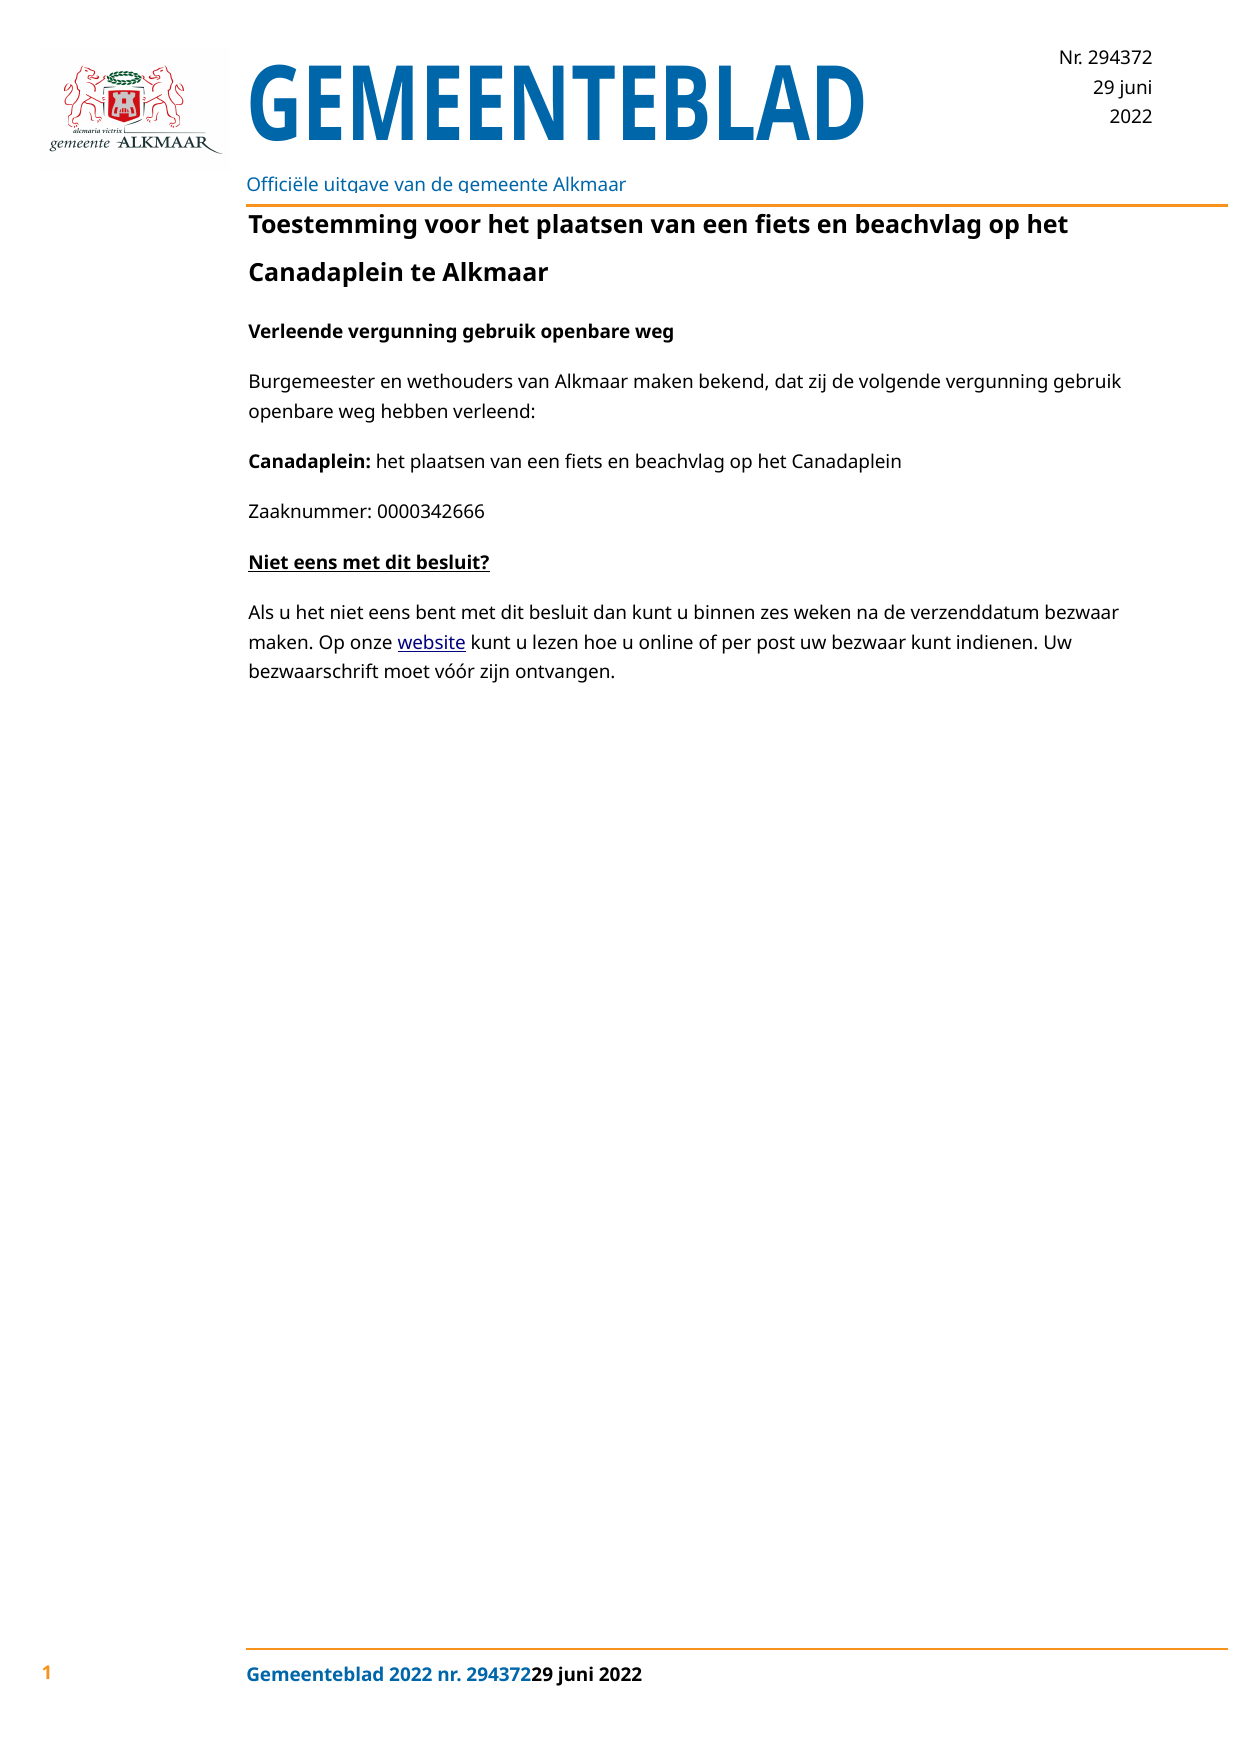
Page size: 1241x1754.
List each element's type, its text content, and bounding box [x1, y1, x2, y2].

text Verleende vergunning gebruik openbare weg [248, 318, 1152, 344]
text Toestemming voor het plaatsen van een fiets en beachvlag op het Canadaplein te Alkmaar [248, 207, 1152, 288]
picture [41, 47, 231, 172]
text Zaaknummer: 0000342666 [248, 499, 1152, 524]
text Burgemeester en wethouders van Alkmaar maken bekend, dat zij de volgende vergunning gebruik openbare weg hebben verleend: [248, 368, 1152, 424]
text Als u het niet eens bent met dit besluit dan kunt u binnen zes weken na de verzenddatum bezwaar maken. Op onze website kunt u lezen hoe u online of per post uw bezwaar kunt indienen. Uw bezwaarschrift moet vóór zijn ontvangen. [248, 599, 1152, 684]
text Canadaplein: het plaatsen van een fiets en beachvlag op het Canadaplein [248, 448, 1152, 474]
text Niet eens met dit besluit? [248, 549, 1152, 575]
